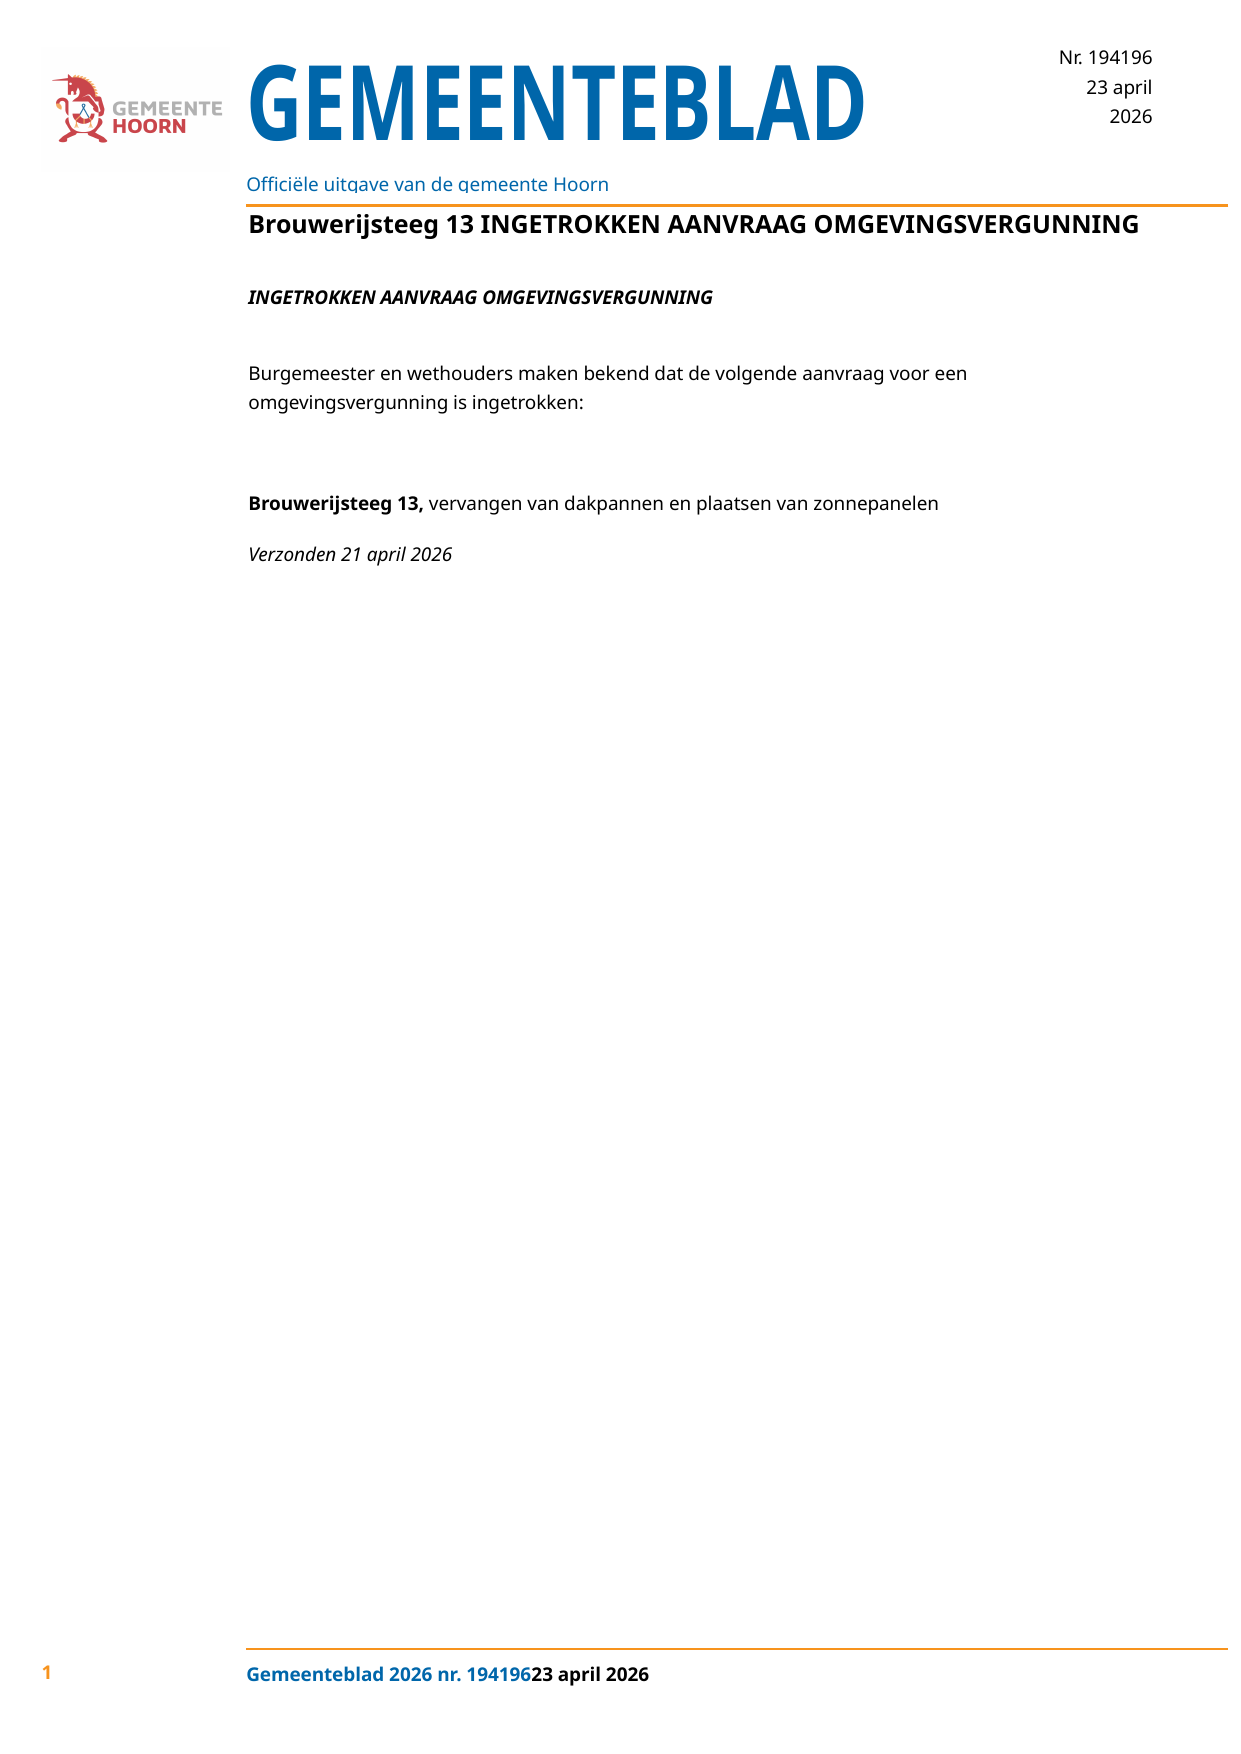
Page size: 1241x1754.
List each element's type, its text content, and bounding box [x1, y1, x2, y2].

text INGETROKKEN AANVRAAG OMGEVINGSVERGUNNING [248, 284, 1152, 309]
text Brouwerijsteeg 13 INGETROKKEN AANVRAAG OMGEVINGSVERGUNNING [248, 207, 1152, 241]
text Brouwerijsteeg 13, vervangen van dakpannen en plaatsen van zonnepanelen [248, 490, 1152, 516]
picture [41, 47, 231, 172]
text Verzonden 21 april 2026 [248, 541, 1152, 567]
text Burgemeester en wethouders maken bekend dat de volgende aanvraag voor een omgevingsvergunning is ingetrokken: [248, 360, 1152, 415]
